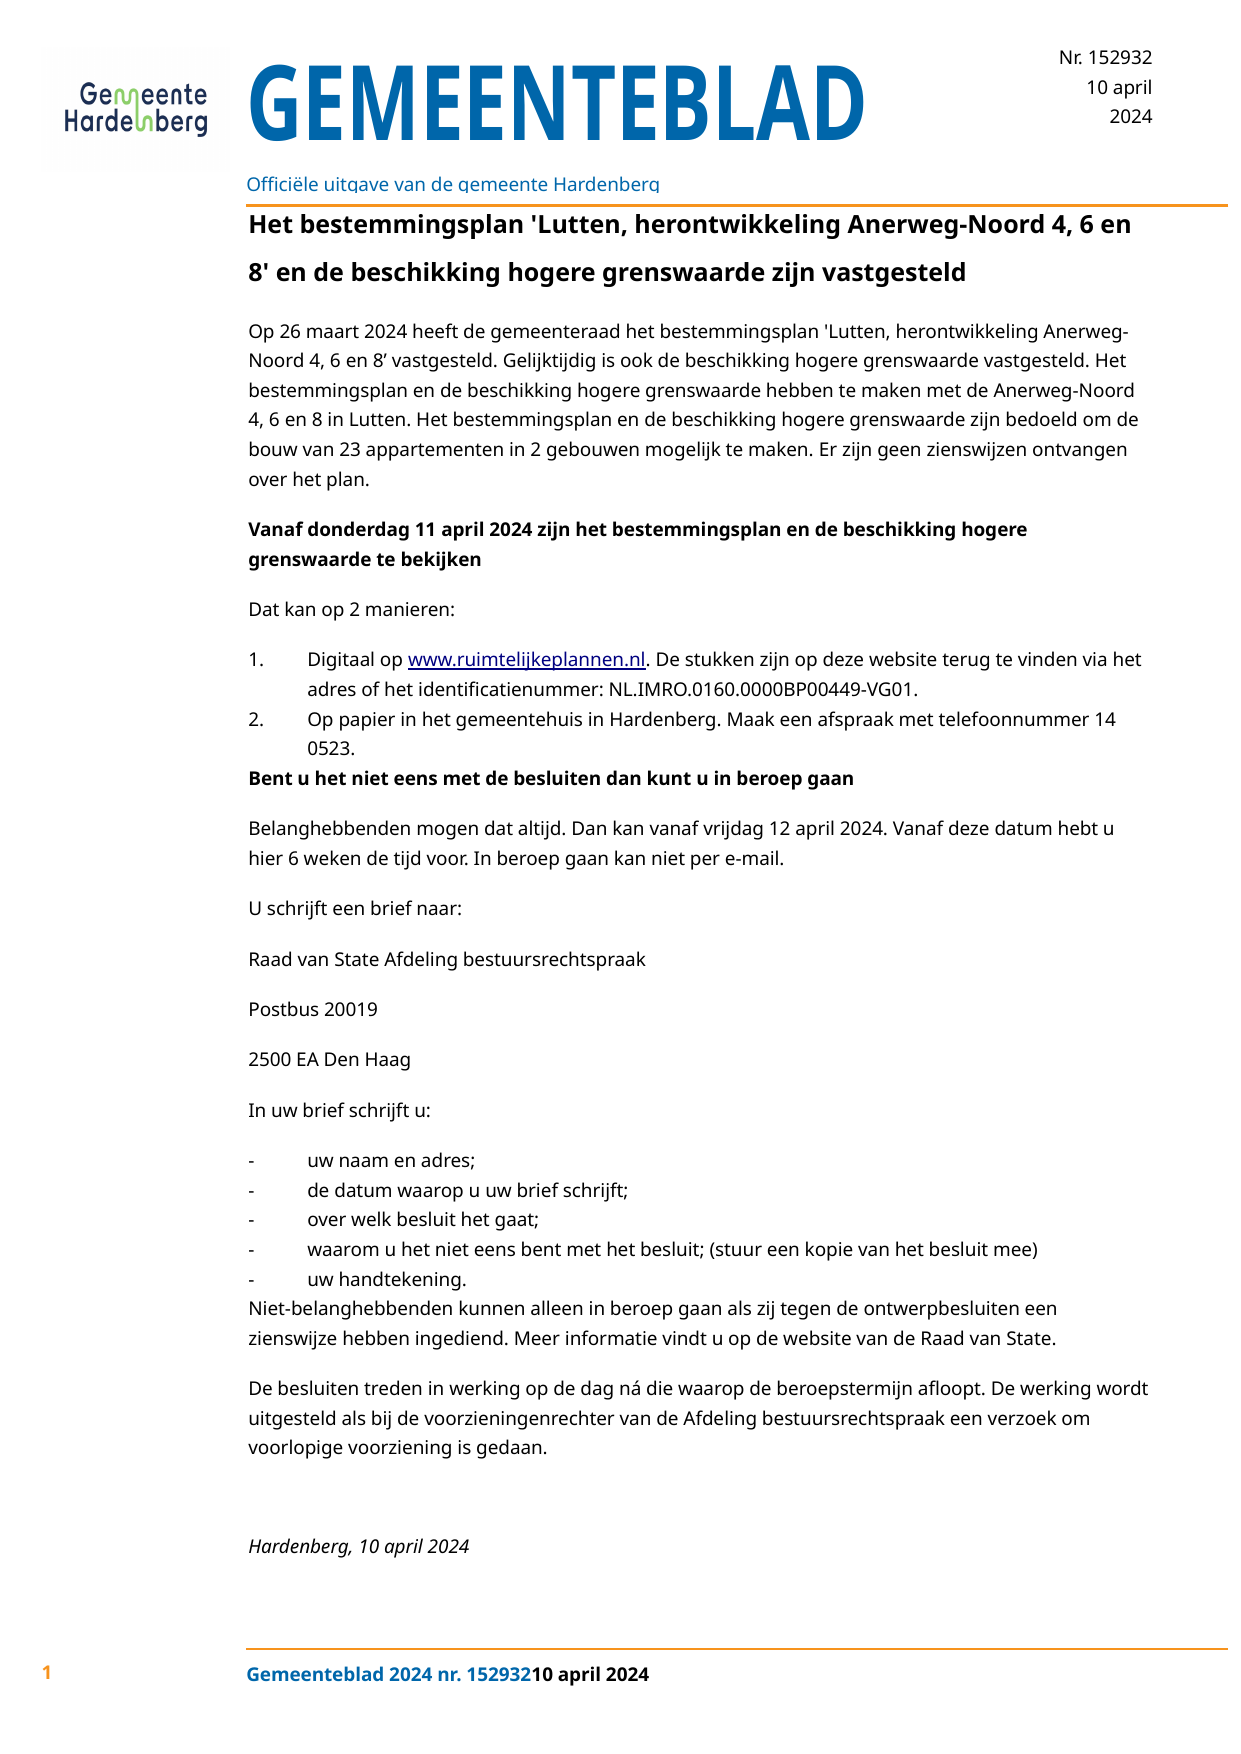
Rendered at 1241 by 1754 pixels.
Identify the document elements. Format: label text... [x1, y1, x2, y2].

text Vanaf donderdag 11 april 2024 zijn het bestemmingsplan en de beschikking hogere grenswaarde te bekijken [248, 516, 1152, 572]
text Postbus 20019 [248, 996, 1152, 1022]
text Raad van State Afdeling bestuursrechtspraak [248, 946, 1152, 972]
text Niet-belanghebbenden kunnen alleen in beroep gaan als zij tegen de ontwerpbesluiten een zienswijze hebben ingediend. Meer informatie vindt u op de website van de Raad van State. [248, 1295, 1152, 1351]
text Op 26 maart 2024 heeft de gemeenteraad het bestemmingsplan 'Lutten, herontwikkeling Anerweg-Noord 4, 6 en 8’ vastgesteld. Gelijktijdig is ook de beschikking hogere grenswaarde vastgesteld. Het bestemmingsplan en de beschikking hogere grenswaarde hebben te maken met de Anerweg-Noord 4, 6 en 8 in Lutten. Het bestemmingsplan en de beschikking hogere grenswaarde zijn bedoeld om de bouw van 23 appartementen in 2 gebouwen mogelijk te maken. Er zijn geen zienswijzen ontvangen over het plan. [248, 318, 1152, 492]
text Bent u het niet eens met de besluiten dan kunt u in beroep gaan [248, 765, 1152, 791]
list waarom u het niet eens bent met het besluit; (stuur een kopie van het besluit mee) [248, 1236, 1152, 1262]
picture [41, 47, 231, 172]
list uw naam en adres; [248, 1147, 1152, 1173]
text Belanghebbenden mogen dat altijd. Dan kan vanaf vrijdag 12 april 2024. Vanaf deze datum hebt u hier 6 weken de tijd voor. In beroep gaan kan niet per e-mail. [248, 815, 1152, 871]
list over welk besluit het gaat; [248, 1207, 1152, 1232]
text U schrijft een brief naar: [248, 895, 1152, 921]
list de datum waarop u uw brief schrijft; [248, 1177, 1152, 1203]
list Digitaal op www.ruimtelijkeplannen.nl. De stukken zijn op deze website terug te vinden via het adres of het identificatienummer: NL.IMRO.0160.0000BP00449-VG01. [248, 647, 1152, 702]
text In uw brief schrijft u: [248, 1097, 1152, 1123]
list Op papier in het gemeentehuis in Hardenberg. Maak een afspraak met telefoonnummer 14 0523. [248, 706, 1152, 761]
text Het bestemmingsplan 'Lutten, herontwikkeling Anerweg-Noord 4, 6 en 8' en de beschikking hogere grenswaarde zijn vastgesteld [248, 207, 1152, 288]
text De besluiten treden in werking op de dag ná die waarop de beroepstermijn afloopt. De werking wordt uitgesteld als bij de voorzieningenrechter van de Afdeling bestuursrechtspraak een verzoek om voorlopige voorziening is gedaan. [248, 1375, 1152, 1460]
text Dat kan op 2 manieren: [248, 596, 1152, 622]
list uw handtekening. [248, 1266, 1152, 1292]
text 2500 EA Den Haag [248, 1047, 1152, 1072]
text Hardenberg, 10 april 2024 [248, 1533, 1152, 1558]
